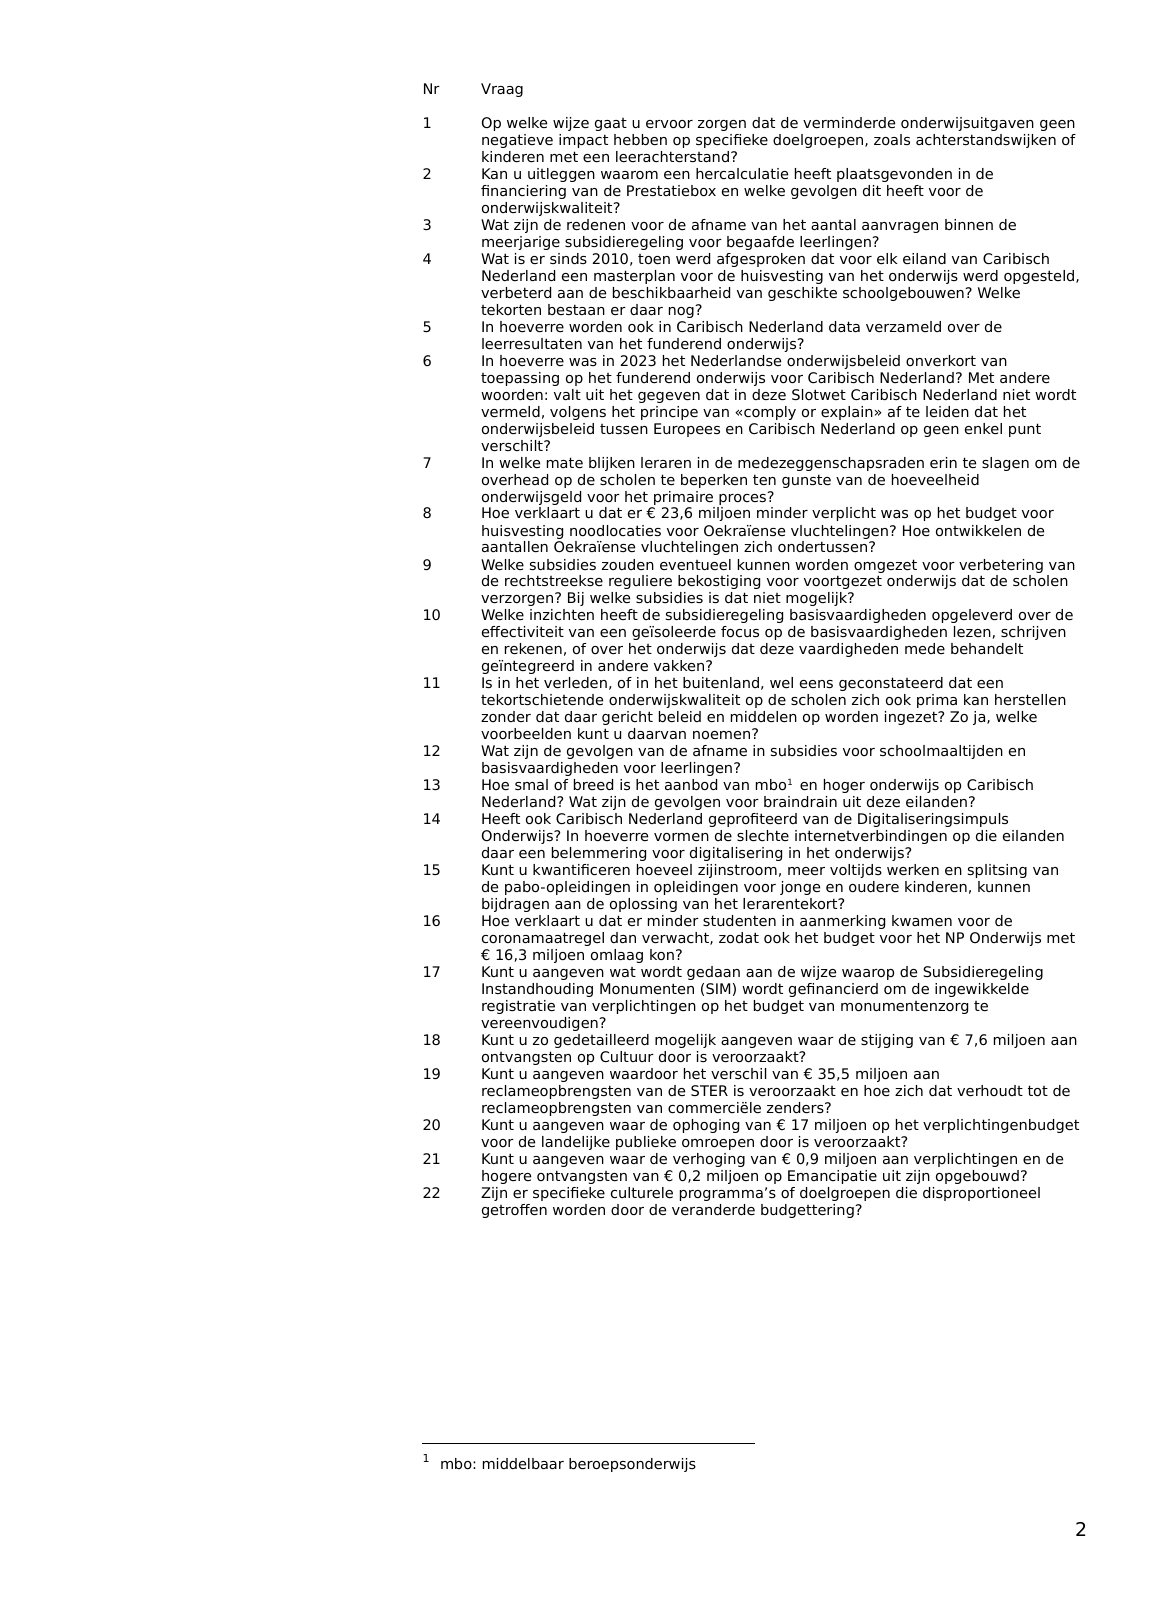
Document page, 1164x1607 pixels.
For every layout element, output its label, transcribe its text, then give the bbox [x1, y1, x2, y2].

table_cell 2 [422, 166, 475, 217]
table_cell In hoeverre worden ook in Caribisch Nederland data verzameld over de leerresultaten van het funderend onderwijs? [475, 319, 1087, 353]
table_cell Wat zijn de gevolgen van de afname in subsidies voor schoolmaaltijden en basisvaardigheden voor leerlingen? [475, 743, 1087, 777]
table_cell Is in het verleden, of in het buitenland, wel eens geconstateerd dat een tekortschietende onderwijskwaliteit op de scholen zich ook prima kan herstellen zonder dat daar gericht beleid en middelen op worden ingezet? Zo ja, welke voorbeelden kunt u daarvan noemen? [475, 675, 1087, 743]
table_cell Heeft ook Caribisch Nederland geprofiteerd van de Digitaliseringsimpuls Onderwijs? In hoeverre vormen de slechte internetverbindingen op die eilanden daar een belemmering voor digitalisering in het onderwijs? [475, 811, 1087, 862]
table_cell Welke subsidies zouden eventueel kunnen worden omgezet voor verbetering van de rechtstreekse reguliere bekostiging voor voortgezet onderwijs dat de scholen verzorgen? Bij welke subsidies is dat niet mogelijk? [475, 556, 1087, 607]
table_cell Hoe verklaart u dat er € 23,6 miljoen minder verplicht was op het budget voor huisvesting noodlocaties voor Oekraïense vluchtelingen? Hoe ontwikkelen de aantallen Oekraïense vluchtelingen zich ondertussen? [475, 505, 1087, 556]
table_header Vraag [475, 81, 1087, 98]
table_cell 6 [422, 353, 475, 454]
table_cell 9 [422, 556, 475, 607]
table_cell Op welke wijze gaat u ervoor zorgen dat de verminderde onderwijsuitgaven geen negatieve impact hebben op specifieke doelgroepen, zoals achterstandswijken of kinderen met een leerachterstand? [475, 115, 1087, 166]
table_cell 3 [422, 217, 475, 251]
table_cell Kunt u aangeven waardoor het verschil van € 35,5 miljoen aan reclameopbrengsten van de STER is veroorzaakt en hoe zich dat verhoudt tot de reclameopbrengsten van commerciële zenders? [475, 1066, 1087, 1117]
table_cell 7 [422, 455, 475, 505]
table_cell Kunt u aangeven waar de ophoging van € 17 miljoen op het verplichtingenbudget voor de landelijke publieke omroepen door is veroorzaakt? [475, 1117, 1087, 1151]
table_cell 21 [422, 1151, 475, 1184]
table_cell Kunt u aangeven wat wordt gedaan aan de wijze waarop de Subsidieregeling Instandhouding Monumenten (SIM) wordt gefinancierd om de ingewikkelde registratie van verplichtingen op het budget van monumentenzorg te vereenvoudigen? [475, 964, 1087, 1032]
table_cell Kan u uitleggen waarom een hercalculatie heeft plaatsgevonden in de financiering van de Prestatiebox en welke gevolgen dit heeft voor de onderwijskwaliteit? [475, 166, 1087, 217]
table_cell 18 [422, 1032, 475, 1066]
table_cell In hoeverre was in 2023 het Nederlandse onderwijsbeleid onverkort van toepassing op het funderend onderwijs voor Caribisch Nederland? Met andere woorden: valt uit het gegeven dat in deze Slotwet Caribisch Nederland niet wordt vermeld, volgens het principe van «comply or explain» af te leiden dat het onderwijsbeleid tussen Europees en Caribisch Nederland op geen enkel punt verschilt? [475, 353, 1087, 454]
table_cell Welke inzichten heeft de subsidieregeling basisvaardigheden opgeleverd over de effectiviteit van een geïsoleerde focus op de basisvaardigheden lezen, schrijven en rekenen, of over het onderwijs dat deze vaardigheden mede behandelt geïntegreerd in andere vakken? [475, 607, 1087, 675]
table_cell Zijn er specifieke culturele programma’s of doelgroepen die disproportioneel getroffen worden door de veranderde budgettering? [475, 1185, 1087, 1218]
table_cell 15 [422, 862, 475, 913]
table_cell 10 [422, 607, 475, 675]
table_cell 1 [422, 115, 475, 166]
table_cell 22 [422, 1185, 475, 1218]
table_cell [475, 98, 1087, 115]
table_cell Kunt u kwantificeren hoeveel zijinstroom, meer voltijds werken en splitsing van de pabo-opleidingen in opleidingen voor jonge en oudere kinderen, kunnen bijdragen aan de oplossing van het lerarentekort? [475, 862, 1087, 913]
table_cell Hoe smal of breed is het aanbod van mbo en hoger onderwijs op Caribisch Nederland? Wat zijn de gevolgen voor braindrain uit deze eilanden? [475, 777, 1087, 811]
table_cell 12 [422, 743, 475, 777]
table_cell 8 [422, 505, 475, 556]
table_cell Kunt u zo gedetailleerd mogelijk aangeven waar de stijging van € 7,6 miljoen aan ontvangsten op Cultuur door is veroorzaakt? [475, 1032, 1087, 1066]
table_cell Wat zijn de redenen voor de afname van het aantal aanvragen binnen de meerjarige subsidieregeling voor begaafde leerlingen? [475, 217, 1087, 251]
table_cell 4 [422, 251, 475, 319]
table_cell 19 [422, 1066, 475, 1117]
table_cell 16 [422, 913, 475, 964]
table_cell Wat is er sinds 2010, toen werd afgesproken dat voor elk eiland van Caribisch Nederland een masterplan voor de huisvesting van het onderwijs werd opgesteld, verbeterd aan de beschikbaarheid van geschikte schoolgebouwen? Welke tekorten bestaan er daar nog? [475, 251, 1087, 319]
table_cell 20 [422, 1117, 475, 1151]
table_cell [422, 98, 475, 115]
table_cell 11 [422, 675, 475, 743]
table_header Nr [422, 81, 475, 98]
table_cell 5 [422, 319, 475, 353]
table_cell In welke mate blijken leraren in de medezeggenschapsraden erin te slagen om de overhead op de scholen te beperken ten gunste van de hoeveelheid onderwijsgeld voor het primaire proces? [475, 455, 1087, 505]
table_cell Kunt u aangeven waar de verhoging van € 0,9 miljoen aan verplichtingen en de hogere ontvangsten van € 0,2 miljoen op Emancipatie uit zijn opgebouwd? [475, 1151, 1087, 1184]
table_cell Hoe verklaart u dat er minder studenten in aanmerking kwamen voor de coronamaatregel dan verwacht, zodat ook het budget voor het NP Onderwĳs met € 16,3 miljoen omlaag kon? [475, 913, 1087, 964]
table_cell 14 [422, 811, 475, 862]
table_cell 13 [422, 777, 475, 811]
table_cell 17 [422, 964, 475, 1032]
